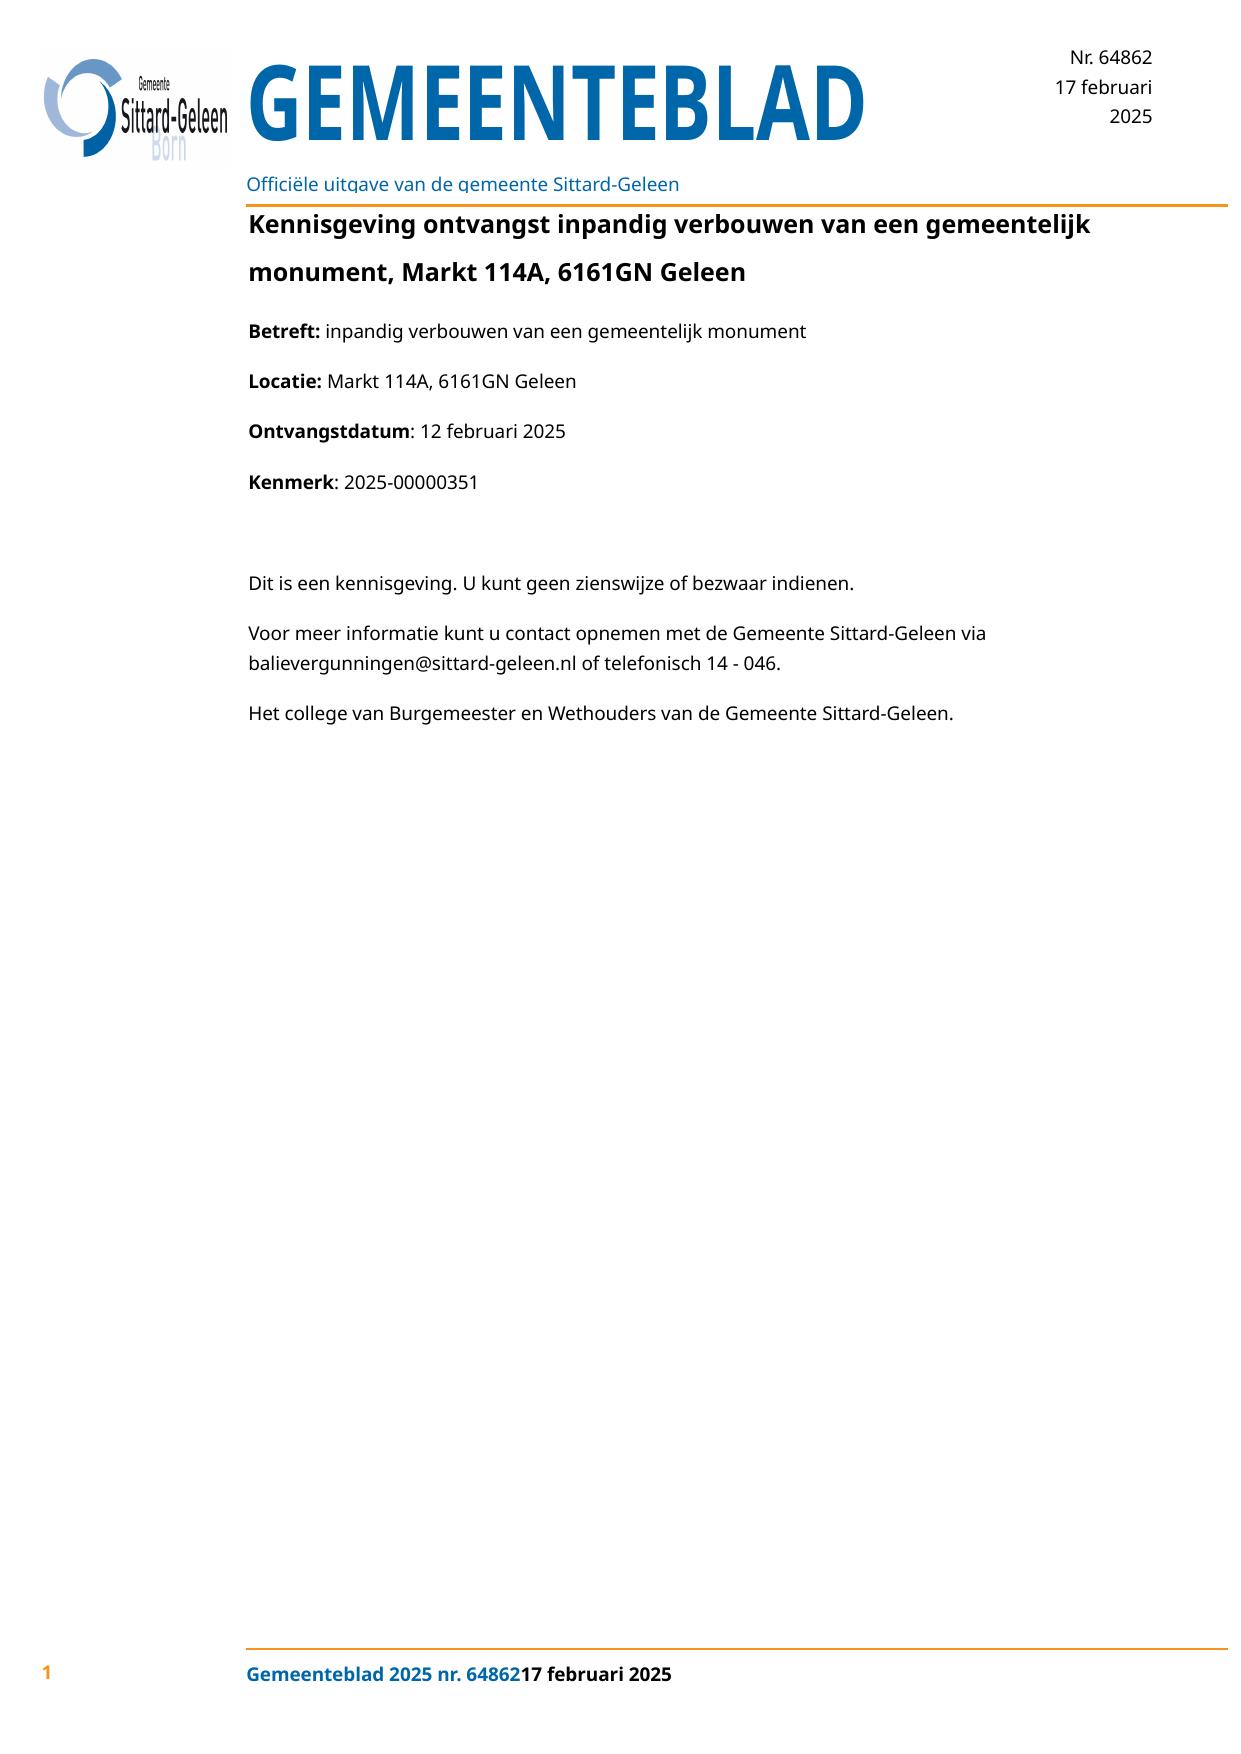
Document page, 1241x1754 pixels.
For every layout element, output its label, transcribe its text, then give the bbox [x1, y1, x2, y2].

text Het college van Burgemeester en Wethouders van de Gemeente Sittard-Geleen. [248, 700, 1152, 726]
text Kenmerk: 2025-00000351 [248, 469, 1152, 495]
text Voor meer informatie kunt u contact opnemen met de Gemeente Sittard-Geleen via balievergunningen@sittard-geleen.nl of telefonisch 14 - 046. [248, 620, 1152, 676]
text Locatie: Markt 114A, 6161GN Geleen [248, 368, 1152, 394]
picture [41, 47, 231, 172]
text Ontvangstdatum: 12 februari 2025 [248, 419, 1152, 444]
text Kennisgeving ontvangst inpandig verbouwen van een gemeentelijk monument, Markt 114A, 6161GN Geleen [248, 207, 1152, 288]
text Betreft: inpandig verbouwen van een gemeentelijk monument [248, 318, 1152, 344]
text Dit is een kennisgeving. U kunt geen zienswijze of bezwaar indienen. [248, 570, 1152, 596]
